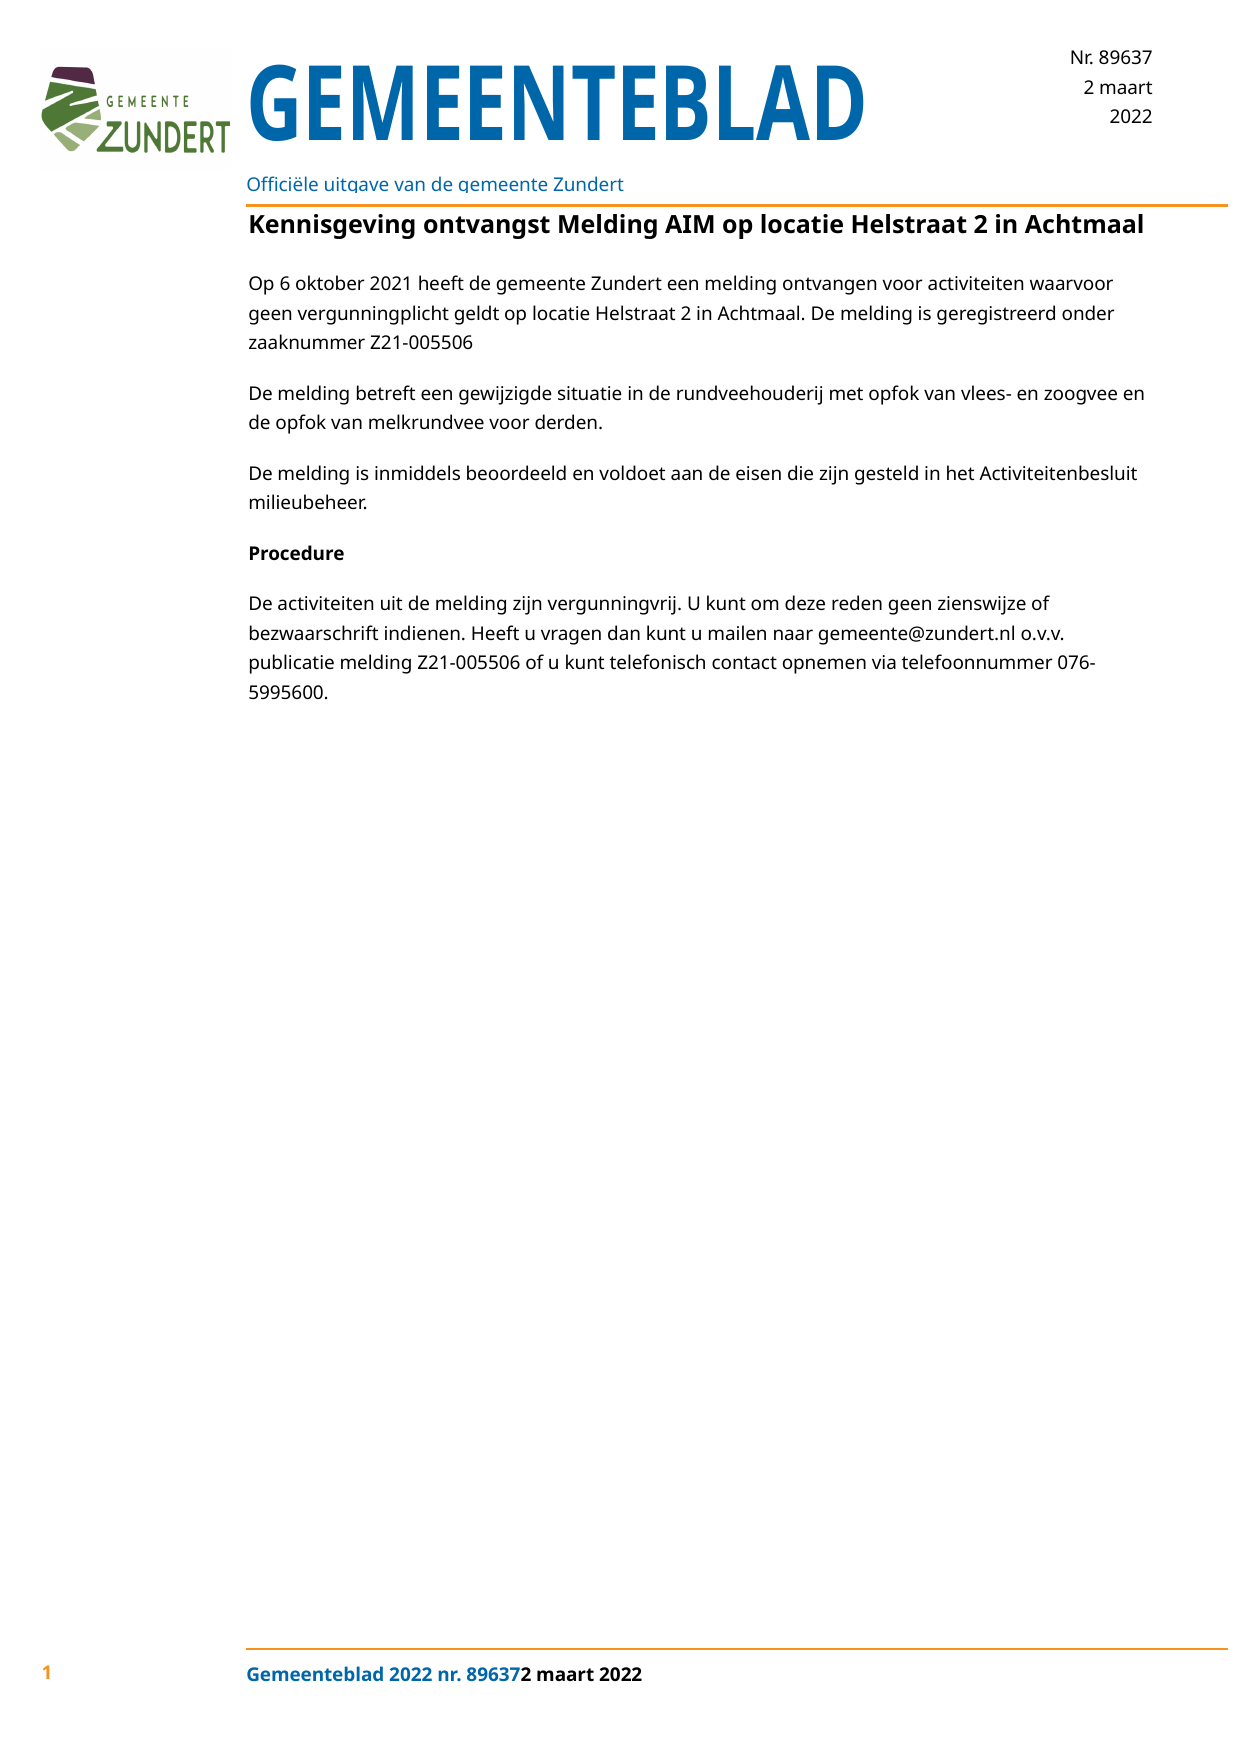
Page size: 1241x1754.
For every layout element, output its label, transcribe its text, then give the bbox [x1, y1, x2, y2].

text De melding is inmiddels beoordeeld en voldoet aan de eisen die zijn gesteld in het Activiteitenbesluit milieubeheer. [248, 460, 1152, 515]
picture [41, 47, 231, 172]
text Op 6 oktober 2021 heeft de gemeente Zundert een melding ontvangen voor activiteiten waarvoor geen vergunningplicht geldt op locatie Helstraat 2 in Achtmaal. De melding is geregistreerd onder zaaknummer Z21-005506 [248, 270, 1152, 355]
text De melding betreft een gewijzigde situatie in de rundveehouderij met opfok van vlees- en zoogvee en de opfok van melkrundvee voor derden. [248, 380, 1152, 435]
text De activiteiten uit de melding zijn vergunningvrij. U kunt om deze reden geen zienswijze of bezwaarschrift indienen. Heeft u vragen dan kunt u mailen naar gemeente@zundert.nl o.v.v. publicatie melding Z21-005506 of u kunt telefonisch contact opnemen via telefoonnummer 076-5995600. [248, 590, 1152, 705]
text Procedure [248, 540, 1152, 566]
text Kennisgeving ontvangst Melding AIM op locatie Helstraat 2 in Achtmaal [248, 207, 1152, 241]
